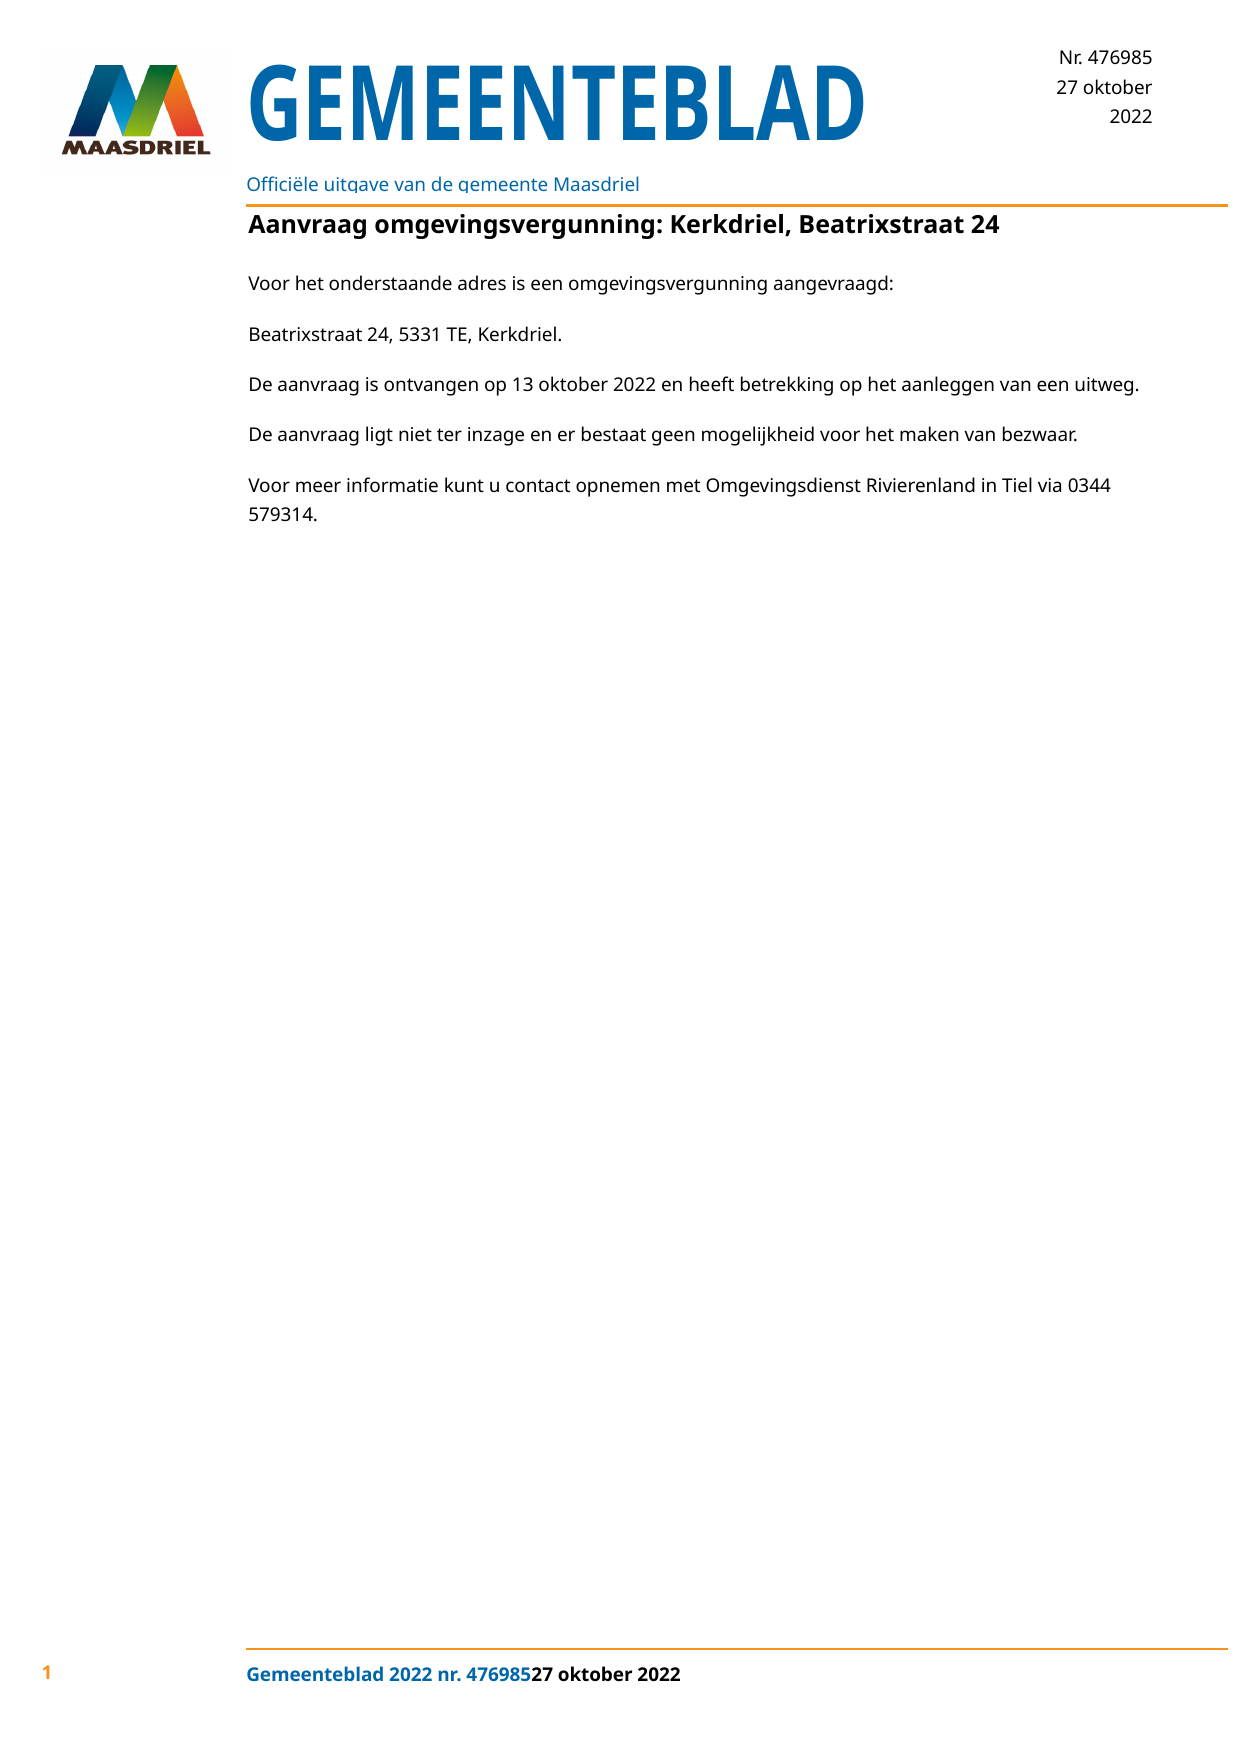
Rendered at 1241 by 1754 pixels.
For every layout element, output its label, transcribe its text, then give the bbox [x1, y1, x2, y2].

text De aanvraag ligt niet ter inzage en er bestaat geen mogelijkheid voor het maken van bezwaar. [248, 422, 1152, 447]
text De aanvraag is ontvangen op 13 oktober 2022 en heeft betrekking op het aanleggen van een uitweg. [248, 371, 1152, 397]
text Voor het onderstaande adres is een omgevingsvergunning aangevraagd: [248, 270, 1152, 296]
text Aanvraag omgevingsvergunning: Kerkdriel, Beatrixstraat 24 [248, 207, 1152, 241]
picture [41, 47, 231, 172]
text Beatrixstraat 24, 5331 TE, Kerkdriel. [248, 321, 1152, 346]
text Voor meer informatie kunt u contact opnemen met Omgevingsdienst Rivierenland in Tiel via 0344 579314. [248, 472, 1152, 527]
